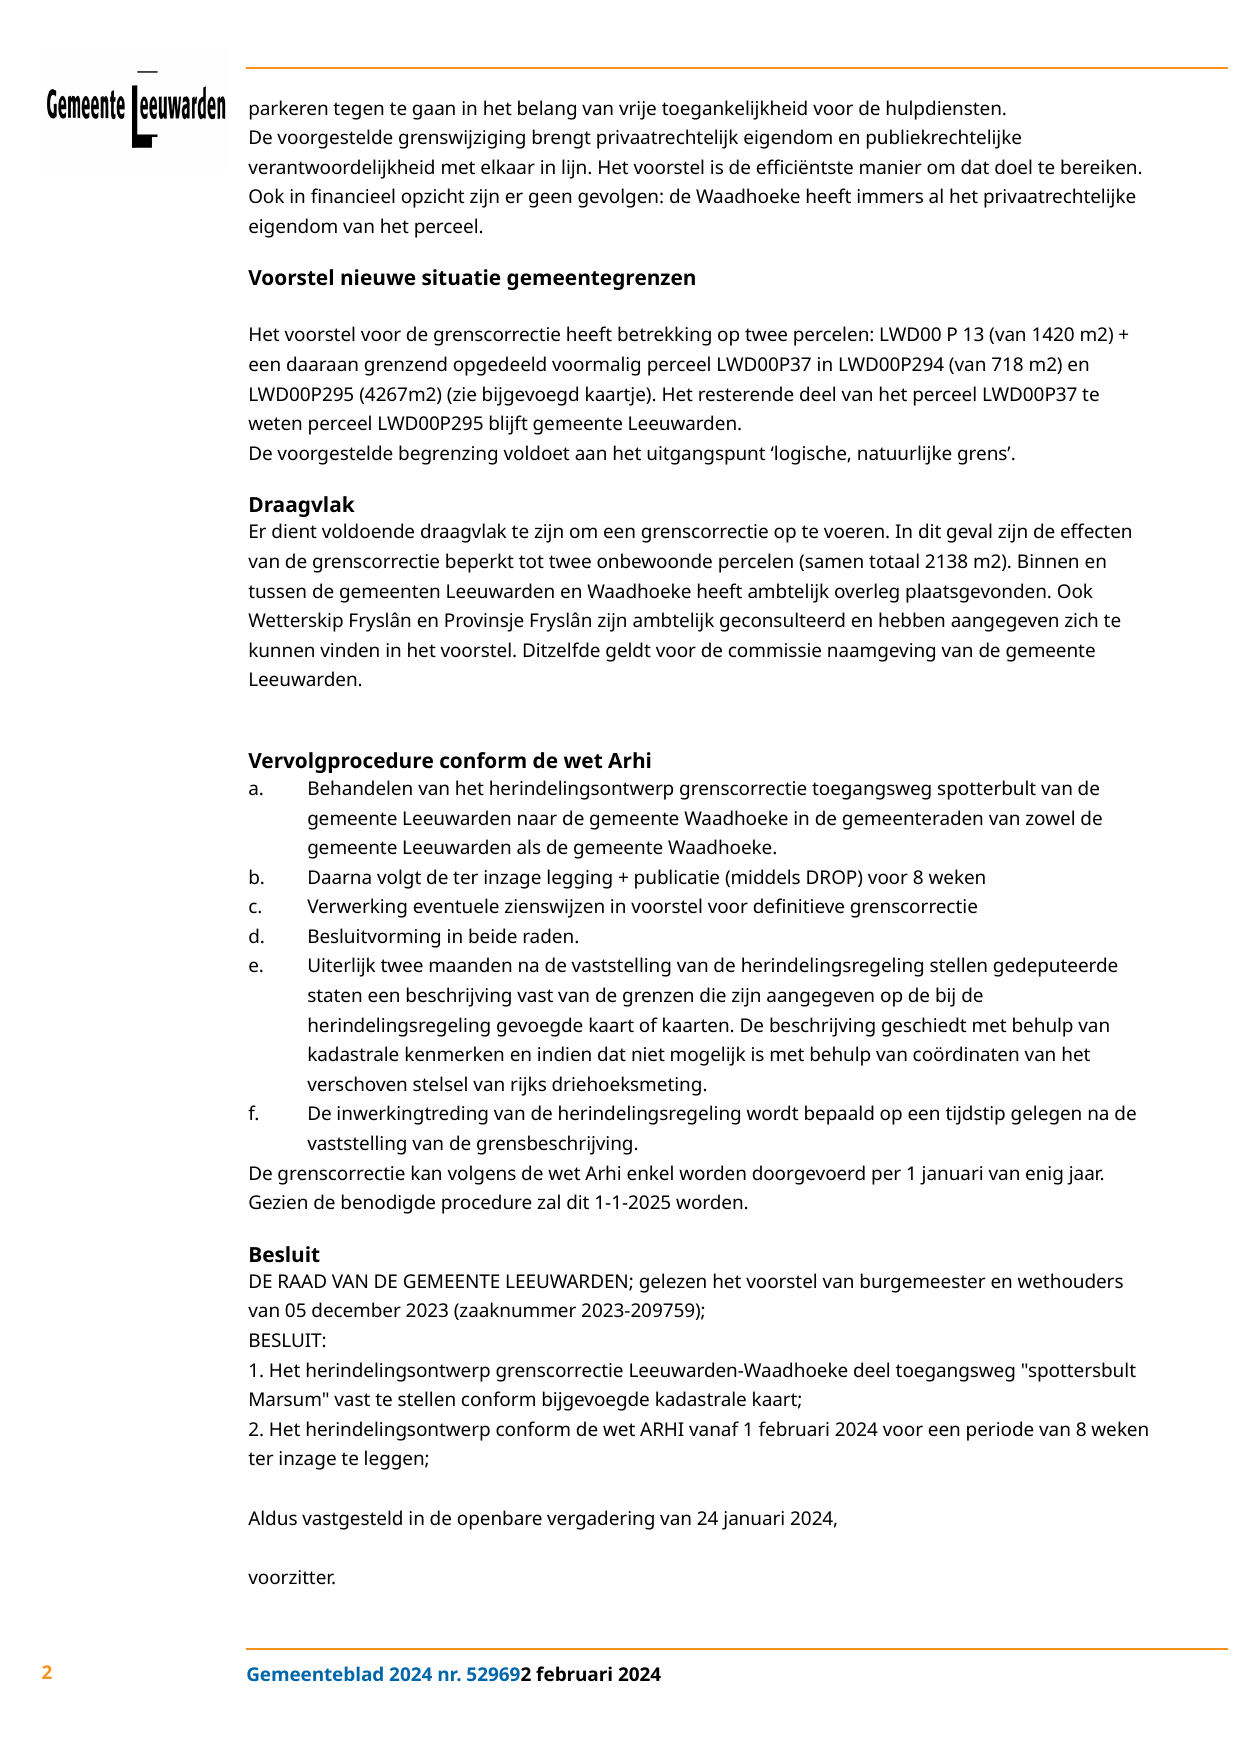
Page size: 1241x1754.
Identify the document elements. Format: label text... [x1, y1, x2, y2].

text De grenscorrectie kan volgens de wet Arhi enkel worden doorgevoerd per 1 januari van enig jaar. Gezien de benodigde procedure zal dit 1-1-2025 worden. [248, 1160, 1152, 1215]
text Draagvlak [248, 490, 1152, 519]
list Verwerking eventuele zienswijzen in voorstel voor definitieve grenscorrectie [248, 893, 1152, 919]
text DE RAAD VAN DE GEMEENTE LEEUWARDEN; gelezen het voorstel van burgemeester en wethouders van 05 december 2023 (zaaknummer 2023-209759); [248, 1268, 1152, 1323]
list Behandelen van het herindelingsontwerp grenscorrectie toegangsweg spotterbult van de gemeente Leeuwarden naar de gemeente Waadhoeke in de gemeenteraden van zowel de gemeente Leeuwarden als de gemeente Waadhoeke. [248, 775, 1152, 860]
picture [41, 47, 231, 172]
text Er dient voldoende draagvlak te zijn om een grenscorrectie op te voeren. In dit geval zijn de effecten van de grenscorrectie beperkt tot twee onbewoonde percelen (samen totaal 2138 m2). Binnen en tussen de gemeenten Leeuwarden en Waadhoeke heeft ambtelijk overleg plaatsgevonden. Ook Wetterskip Fryslân en Provinsje Fryslân zijn ambtelijk geconsulteerd en hebben aangegeven zich te kunnen vinden in het voorstel. Ditzelfde geldt voor de commissie naamgeving van de gemeente Leeuwarden. [248, 519, 1152, 692]
list Daarna volgt de ter inzage legging + publicatie (middels DROP) voor 8 weken [248, 864, 1152, 889]
list De inwerkingtreding van de herindelingsregeling wordt bepaald op een tijdstip gelegen na de vaststelling van de grensbeschrijving. [248, 1101, 1152, 1156]
text 1. Het herindelingsontwerp grenscorrectie Leeuwarden-Waadhoeke deel toegangsweg "spottersbult Marsum" vast te stellen conform bijgevoegde kadastrale kaart; [248, 1357, 1152, 1412]
text parkeren tegen te gaan in het belang van vrije toegankelijkheid voor de hulpdiensten. [248, 95, 1152, 121]
text Voorstel nieuwe situatie gemeentegrenzen [248, 263, 1152, 292]
text Het voorstel voor de grenscorrectie heeft betrekking op twee percelen: LWD00 P 13 (van 1420 m2) + een daaraan grenzend opgedeeld voormalig perceel LWD00P37 in LWD00P294 (van 718 m2) en LWD00P295 (4267m2) (zie bijgevoegd kaartje). Het resterende deel van het perceel LWD00P37 te weten perceel LWD00P295 blijft gemeente Leeuwarden. [248, 322, 1152, 436]
text 2. Het herindelingsontwerp conform de wet ARHI vanaf 1 februari 2024 voor een periode van 8 weken ter inzage te leggen; [248, 1416, 1152, 1471]
text Vervolgprocedure conform de wet Arhi [248, 747, 1152, 775]
text voorzitter. [248, 1564, 1152, 1590]
text De voorgestelde begrenzing voldoet aan het uitgangspunt ‘logische, natuurlijke grens’. [248, 440, 1152, 466]
list Uiterlijk twee maanden na de vaststelling van de herindelingsregeling stellen gedeputeerde staten een beschrijving vast van de grenzen die zijn aangegeven op de bij de herindelingsregeling gevoegde kaart of kaarten. De beschrijving geschiedt met behulp van kadastrale kenmerken en indien dat niet mogelijk is met behulp van coördinaten van het verschoven stelsel van rijks driehoeksmeting. [248, 953, 1152, 1097]
text Besluit [248, 1240, 1152, 1268]
list Besluitvorming in beide raden. [248, 923, 1152, 949]
text De voorgestelde grenswijziging brengt privaatrechtelijk eigendom en publiekrechtelijke verantwoordelijkheid met elkaar in lijn. Het voorstel is de efficiëntste manier om dat doel te bereiken. Ook in financieel opzicht zijn er geen gevolgen: de Waadhoeke heeft immers al het privaatrechtelijke eigendom van het perceel. [248, 124, 1152, 239]
text BESLUIT: [248, 1327, 1152, 1353]
text Aldus vastgesteld in de openbare vergadering van 24 januari 2024, [248, 1505, 1152, 1531]
